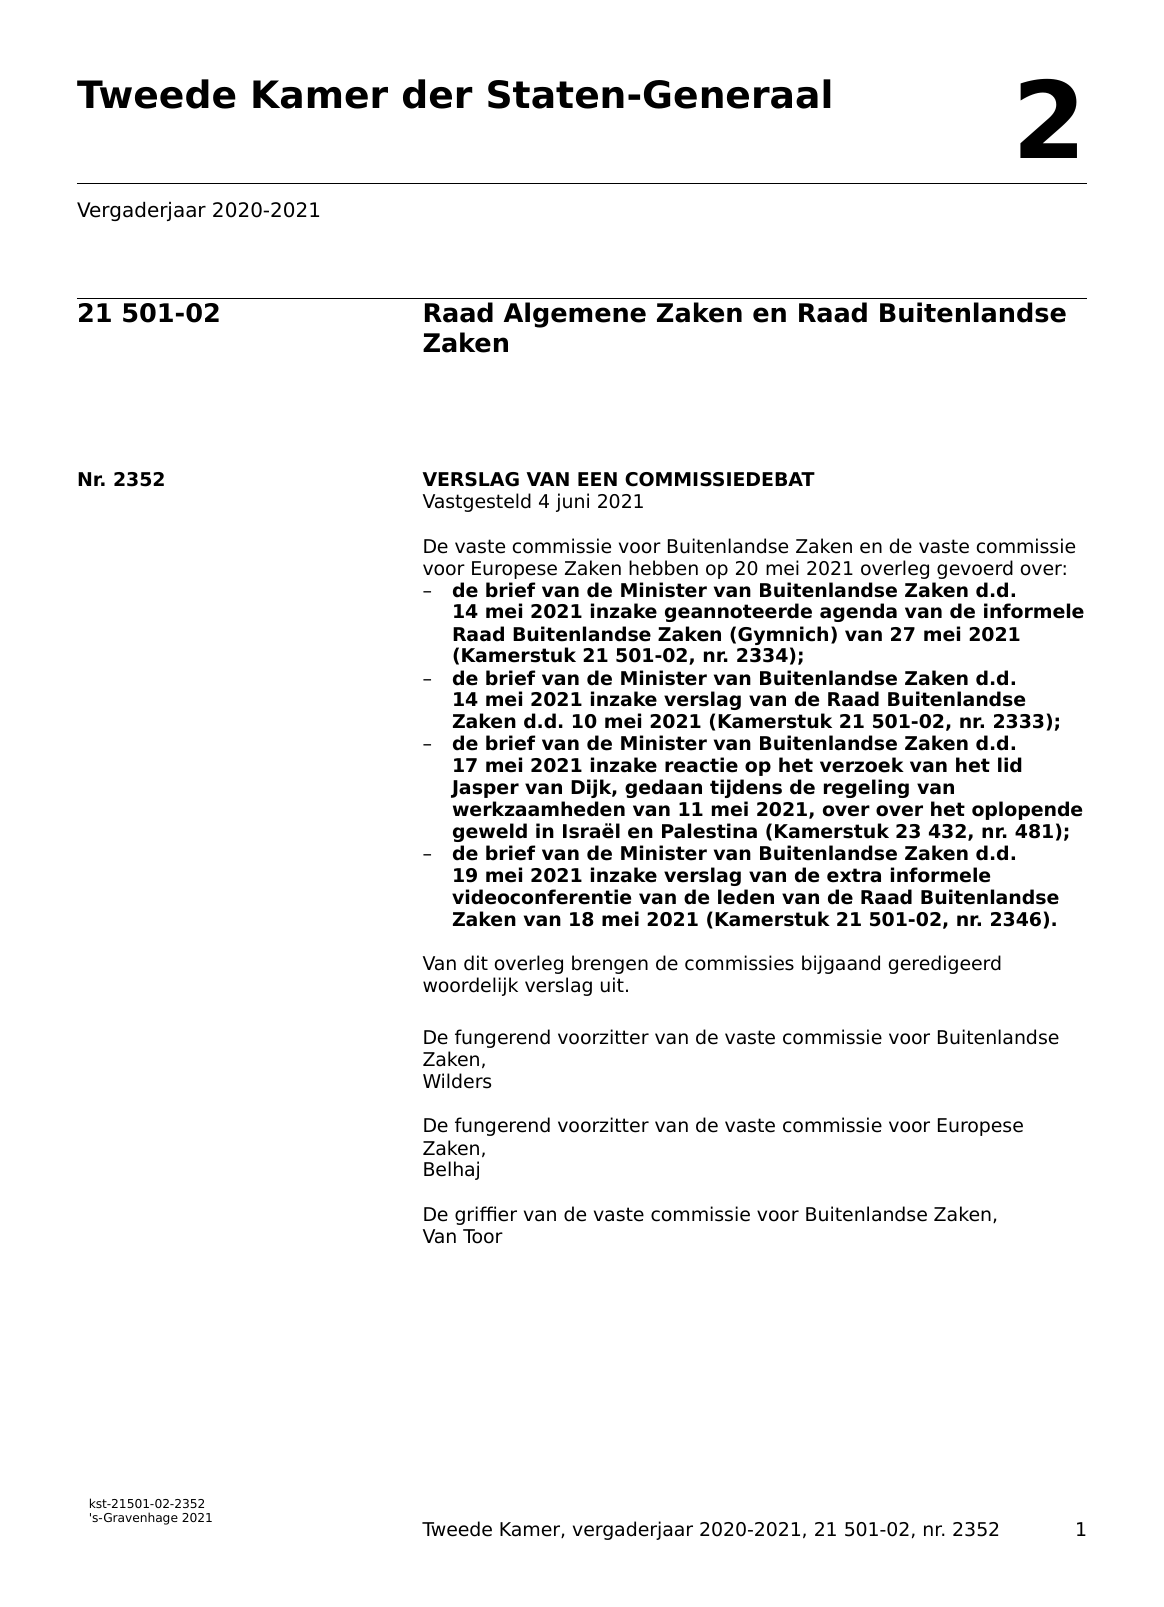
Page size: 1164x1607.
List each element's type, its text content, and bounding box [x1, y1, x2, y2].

text Vastgesteld 4 juni 2021 [422, 491, 1087, 513]
table_cell Vergaderjaar 2020-2021 [77, 184, 1087, 298]
text Van dit overleg brengen de commissies bijgaand geredigeerd woordelijk verslag uit. [422, 953, 1087, 997]
text De griffier van de vaste commissie voor Buitenlandse Zaken, Van Toor [422, 1203, 1087, 1247]
text – de brief van de Minister van Buitenlandse Zaken d.d. 17 mei 2021 inzake reactie op het verzoek van het lid Jasper van Dijk, gedaan tijdens de regeling van werkzaamheden van 11 mei 2021, over over het oplopende geweld in Israël en Palestina (Kamerstuk 23 432, nr. 481); [422, 733, 1087, 843]
table_header 2 [886, 59, 1087, 183]
subtitle Nr. 2352 VERSLAG VAN EEN COMMISSIEDEBAT [77, 469, 1087, 491]
text – de brief van de Minister van Buitenlandse Zaken d.d. 19 mei 2021 inzake verslag van de extra informele videoconferentie van de leden van de Raad Buitenlandse Zaken van 18 mei 2021 (Kamerstuk 21 501-02, nr. 2346). [422, 843, 1087, 931]
text – de brief van de Minister van Buitenlandse Zaken d.d. 14 mei 2021 inzake geannoteerde agenda van de informele Raad Buitenlandse Zaken (Gymnich) van 27 mei 2021 (Kamerstuk 21 501-02, nr. 2334); [422, 579, 1087, 667]
text De vaste commissie voor Buitenlandse Zaken en de vaste commissie voor Europese Zaken hebben op 20 mei 2021 overleg gevoerd over: [422, 536, 1087, 579]
text kst-21501-02-2352 [88, 1497, 323, 1511]
subtitle 21 501-02 Raad Algemene Zaken en Raad Buitenlandse Zaken [77, 299, 1087, 358]
table_header Tweede Kamer der Staten-Generaal [77, 59, 886, 183]
text – de brief van de Minister van Buitenlandse Zaken d.d. 14 mei 2021 inzake verslag van de Raad Buitenlandse Zaken d.d. 10 mei 2021 (Kamerstuk 21 501-02, nr. 2333); [422, 667, 1087, 733]
text 's-Gravenhage 2021 [88, 1511, 323, 1525]
text De fungerend voorzitter van de vaste commissie voor Buitenlandse Zaken, Wilders [422, 1027, 1087, 1093]
text De fungerend voorzitter van de vaste commissie voor Europese Zaken, Belhaj [422, 1115, 1087, 1181]
